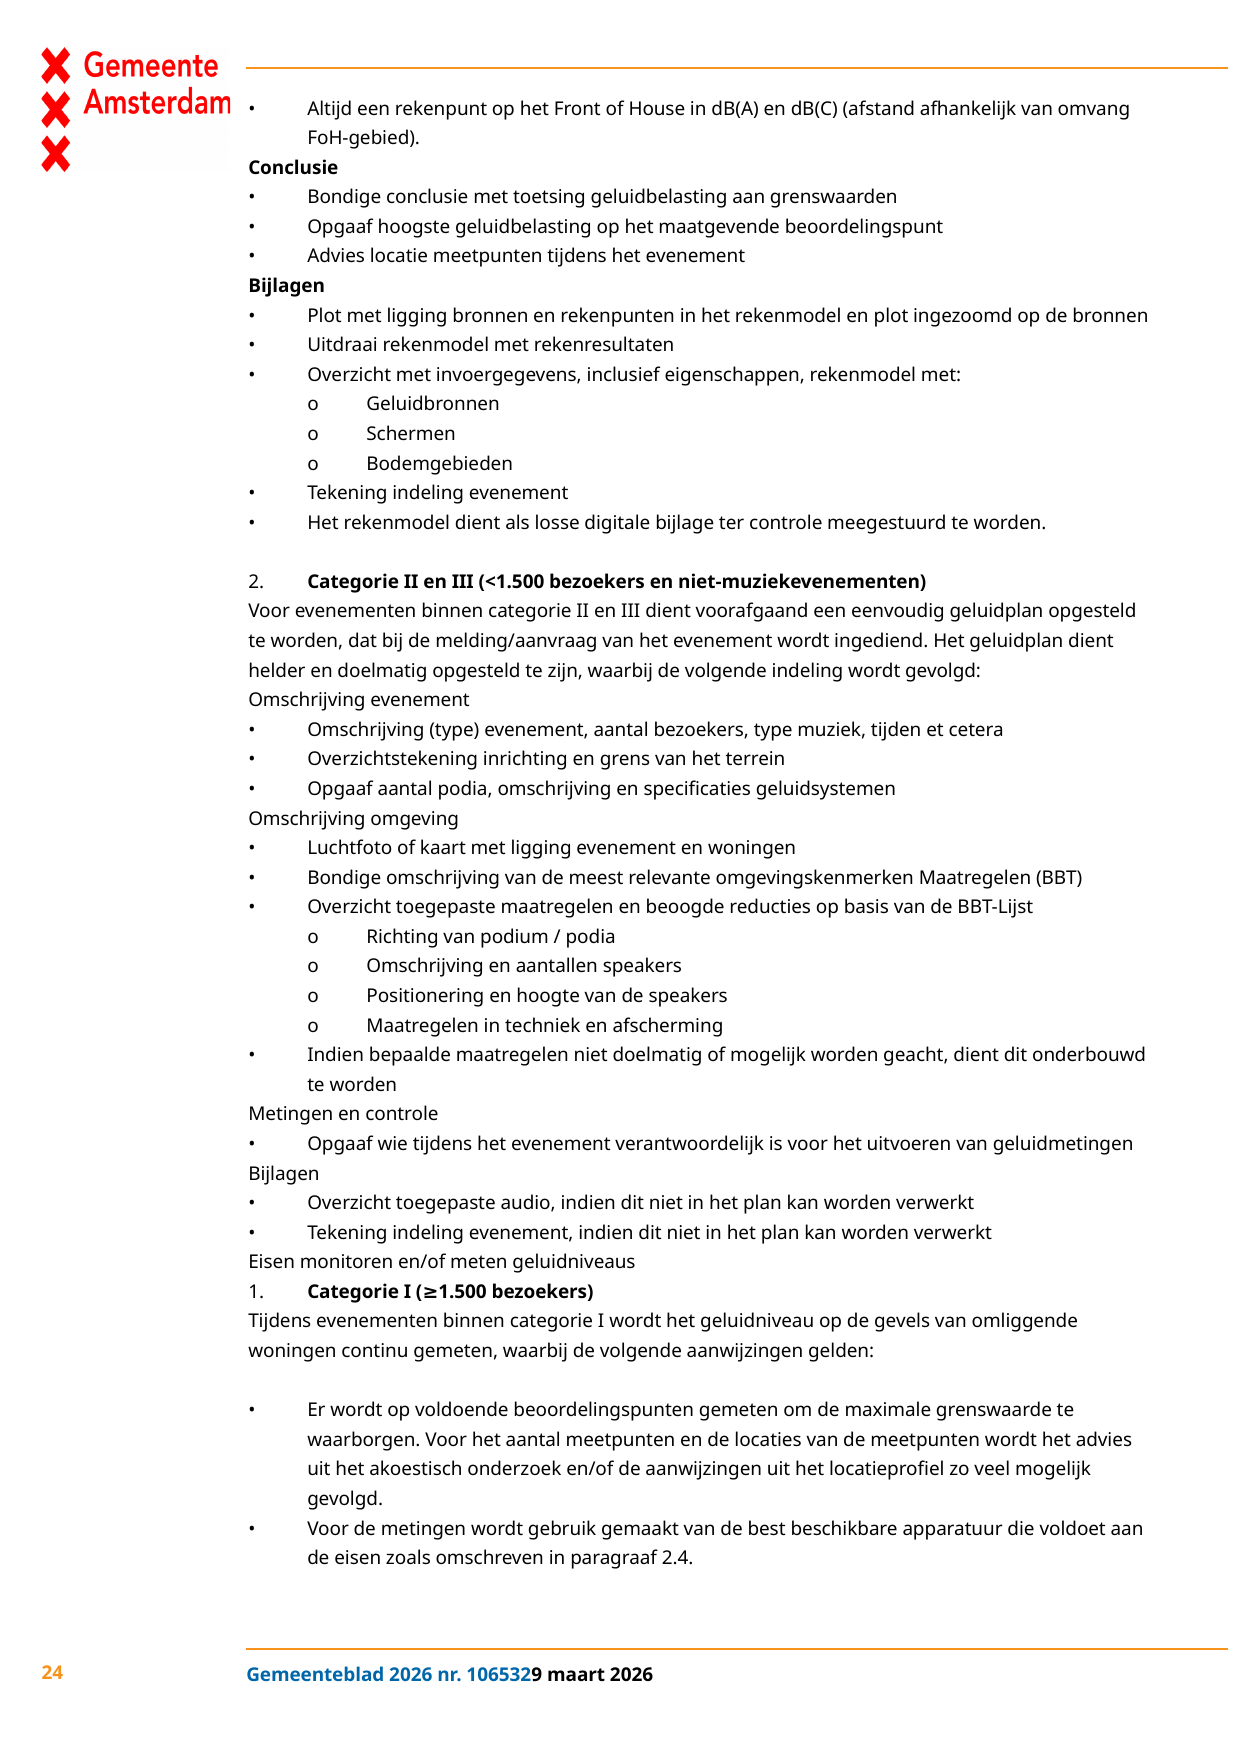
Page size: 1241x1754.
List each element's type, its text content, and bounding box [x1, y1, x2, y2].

list Opgaaf aantal podia, omschrijving en specificaties geluidsystemen [248, 775, 1152, 801]
text Bijlagen [248, 1160, 1152, 1186]
list Indien bepaalde maatregelen niet doelmatig of mogelijk worden geacht, dient dit onderbouwd te worden [248, 1041, 1152, 1097]
list Overzicht toegepaste maatregelen en beoogde reducties op basis van de BBT-Lijst [248, 893, 1152, 919]
list Richting van podium / podia [307, 923, 1152, 949]
list Er wordt op voldoende beoordelingspunten gemeten om de maximale grenswaarde te waarborgen. Voor het aantal meetpunten en de locaties van de meetpunten wordt het advies uit het akoestisch onderzoek en/of de aanwijzingen uit het locatieprofiel zo veel mogelijk gevolgd. [248, 1396, 1152, 1511]
list Schermen [307, 420, 1152, 446]
list Geluidbronnen [307, 391, 1152, 416]
text Bijlagen [248, 272, 1152, 298]
list Omschrijving en aantallen speakers [307, 953, 1152, 978]
list Opgaaf wie tijdens het evenement verantwoordelijk is voor het uitvoeren van geluidmetingen [248, 1130, 1152, 1156]
list Voor de metingen wordt gebruik gemaakt van de best beschikbare apparatuur die voldoet aan de eisen zoals omschreven in paragraaf 2.4. [248, 1515, 1152, 1570]
list Tekening indeling evenement, indien dit niet in het plan kan worden verwerkt [248, 1219, 1152, 1245]
list Uitdraai rekenmodel met rekenresultaten [248, 331, 1152, 357]
list Categorie I (≥1.500 bezoekers) [248, 1278, 1152, 1304]
picture [41, 47, 231, 172]
text Tijdens evenementen binnen categorie I wordt het geluidniveau op de gevels van omliggende woningen continu gemeten, waarbij de volgende aanwijzingen gelden: [248, 1308, 1152, 1363]
text Omschrijving evenement [248, 686, 1152, 712]
text Metingen en controle [248, 1101, 1152, 1126]
list Omschrijving (type) evenement, aantal bezoekers, type muziek, tijden et cetera [248, 716, 1152, 742]
list Tekening indeling evenement [248, 479, 1152, 505]
list Bodemgebieden [307, 450, 1152, 476]
list Bondige omschrijving van de meest relevante omgevingskenmerken Maatregelen (BBT) [248, 864, 1152, 890]
list Positionering en hoogte van de speakers [307, 982, 1152, 1008]
text Voor evenementen binnen categorie II en III dient voorafgaand een eenvoudig geluidplan opgesteld te worden, dat bij de melding/aanvraag van het evenement wordt ingediend. Het geluidplan dient helder en doelmatig opgesteld te zijn, waarbij de volgende indeling wordt gevolgd: [248, 598, 1152, 683]
list Maatregelen in techniek en afscherming [307, 1012, 1152, 1038]
list Opgaaf hoogste geluidbelasting op het maatgevende beoordelingspunt [248, 213, 1152, 239]
list Plot met ligging bronnen en rekenpunten in het rekenmodel en plot ingezoomd op de bronnen [248, 302, 1152, 328]
list Advies locatie meetpunten tijdens het evenement [248, 243, 1152, 268]
text Eisen monitoren en/of meten geluidniveaus [248, 1248, 1152, 1274]
text Conclusie [248, 154, 1152, 180]
list Luchtfoto of kaart met ligging evenement en woningen [248, 834, 1152, 860]
list Overzicht met invoergegevens, inclusief eigenschappen, rekenmodel met: [248, 361, 1152, 387]
list Overzichtstekening inrichting en grens van het terrein [248, 746, 1152, 771]
text Omschrijving omgeving [248, 805, 1152, 831]
list Het rekenmodel dient als losse digitale bijlage ter controle meegestuurd te worden. [248, 509, 1152, 535]
list Categorie II en III (<1.500 bezoekers en niet-muziekevenementen) [248, 568, 1152, 594]
list Bondige conclusie met toetsing geluidbelasting aan grenswaarden [248, 183, 1152, 209]
list Altijd een rekenpunt op het Front of House in dB(A) en dB(C) (afstand afhankelijk van omvang FoH-gebied). [248, 95, 1152, 150]
list Overzicht toegepaste audio, indien dit niet in het plan kan worden verwerkt [248, 1189, 1152, 1215]
